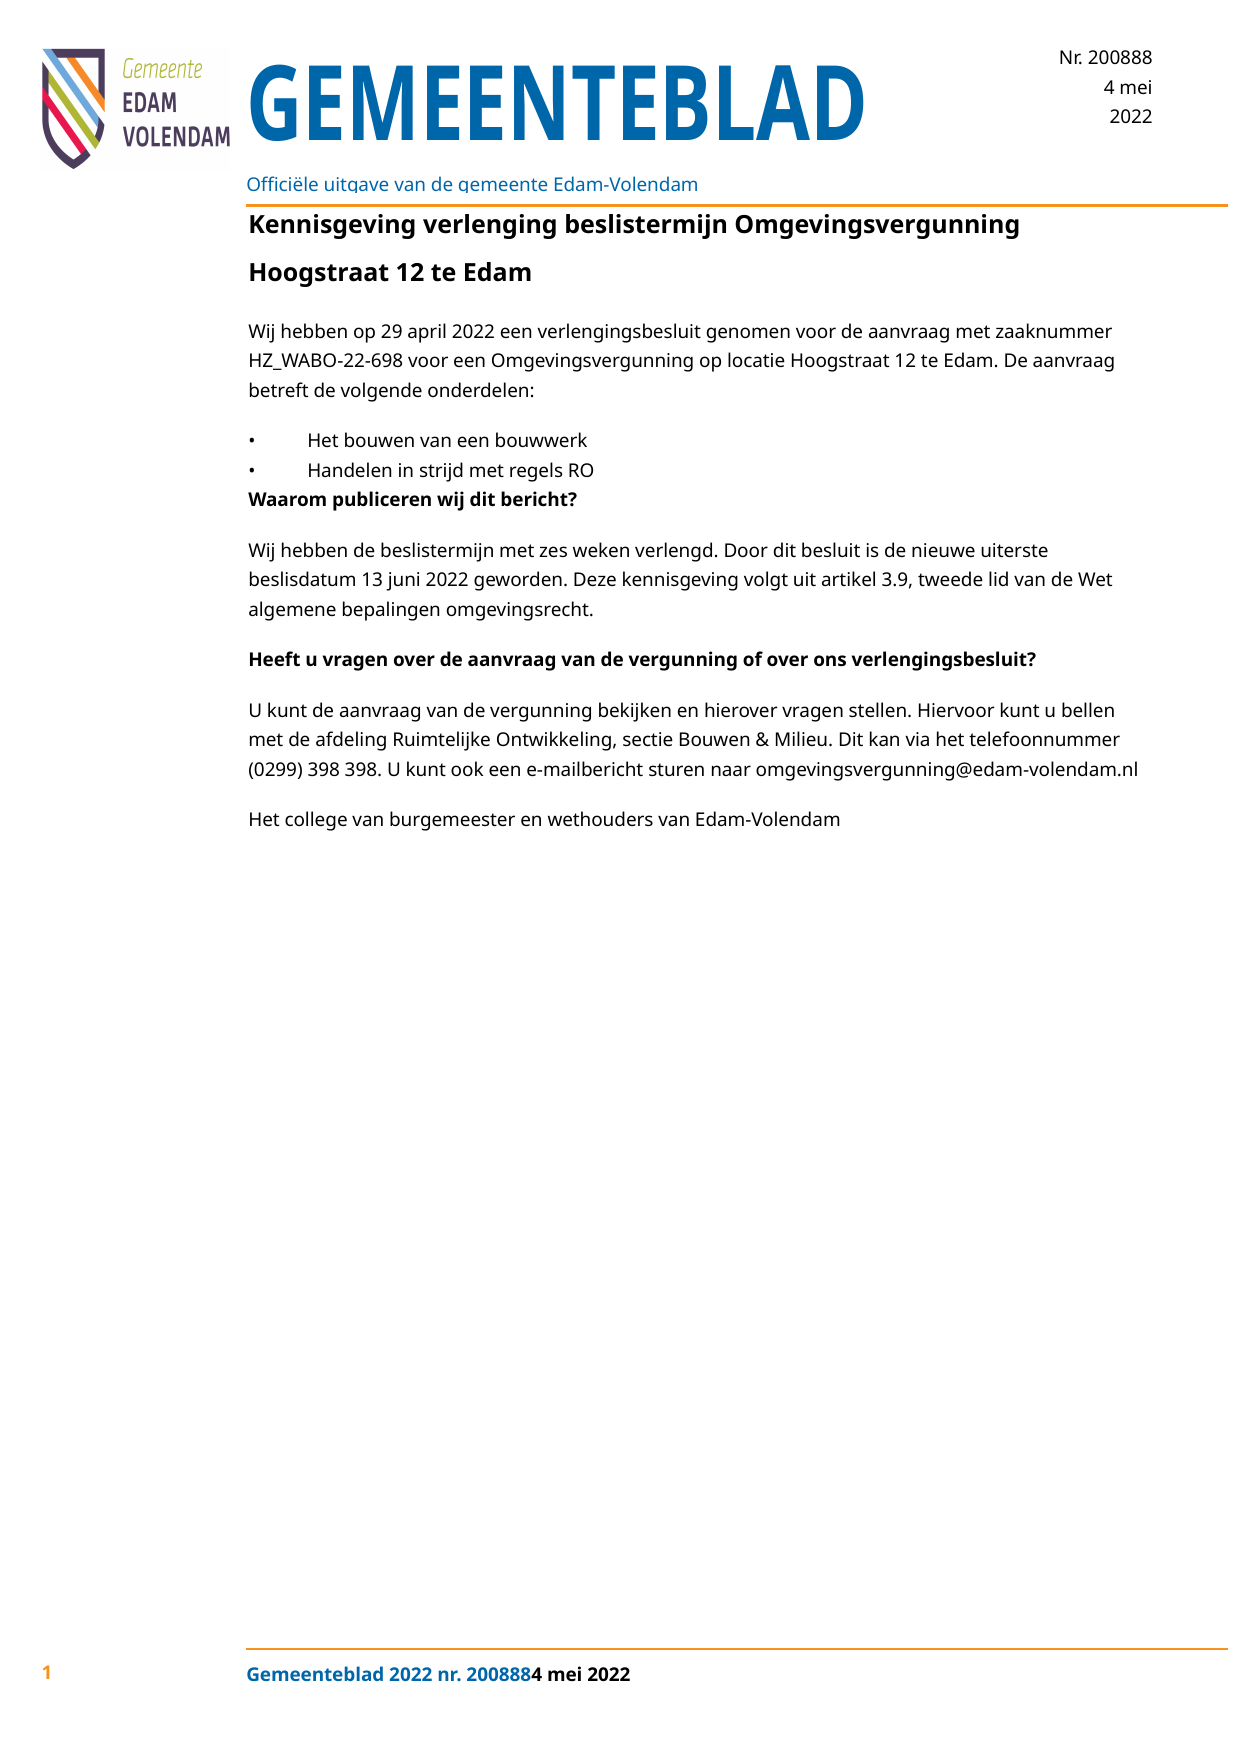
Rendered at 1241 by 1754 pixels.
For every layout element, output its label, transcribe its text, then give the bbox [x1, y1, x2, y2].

text Het college van burgemeester en wethouders van Edam-Volendam [248, 807, 1152, 832]
text U kunt de aanvraag van de vergunning bekijken en hierover vragen stellen. Hiervoor kunt u bellen met de afdeling Ruimtelijke Ontwikkeling, sectie Bouwen & Milieu. Dit kan via het telefoonnummer (0299) 398 398. U kunt ook een e-mailbericht sturen naar omgevingsvergunning@edam-volendam.nl [248, 697, 1152, 782]
list Het bouwen van een bouwwerk [248, 427, 1152, 453]
picture [41, 47, 231, 172]
text Kennisgeving verlenging beslistermijn Omgevingsvergunning Hoogstraat 12 te Edam [248, 207, 1152, 288]
text Waarom publiceren wij dit bericht? [248, 487, 1152, 512]
text Wij hebben de beslistermijn met zes weken verlengd. Door dit besluit is de nieuwe uiterste beslisdatum 13 juni 2022 geworden. Deze kennisgeving volgt uit artikel 3.9, tweede lid van de Wet algemene bepalingen omgevingsrecht. [248, 537, 1152, 622]
list Handelen in strijd met regels RO [248, 457, 1152, 483]
text Wij hebben op 29 april 2022 een verlengingsbesluit genomen voor de aanvraag met zaaknummer HZ_WABO-22-698 voor een Omgevingsvergunning op locatie Hoogstraat 12 te Edam. De aanvraag betreft de volgende onderdelen: [248, 318, 1152, 403]
text Heeft u vragen over de aanvraag van de vergunning of over ons verlengingsbesluit? [248, 647, 1152, 672]
